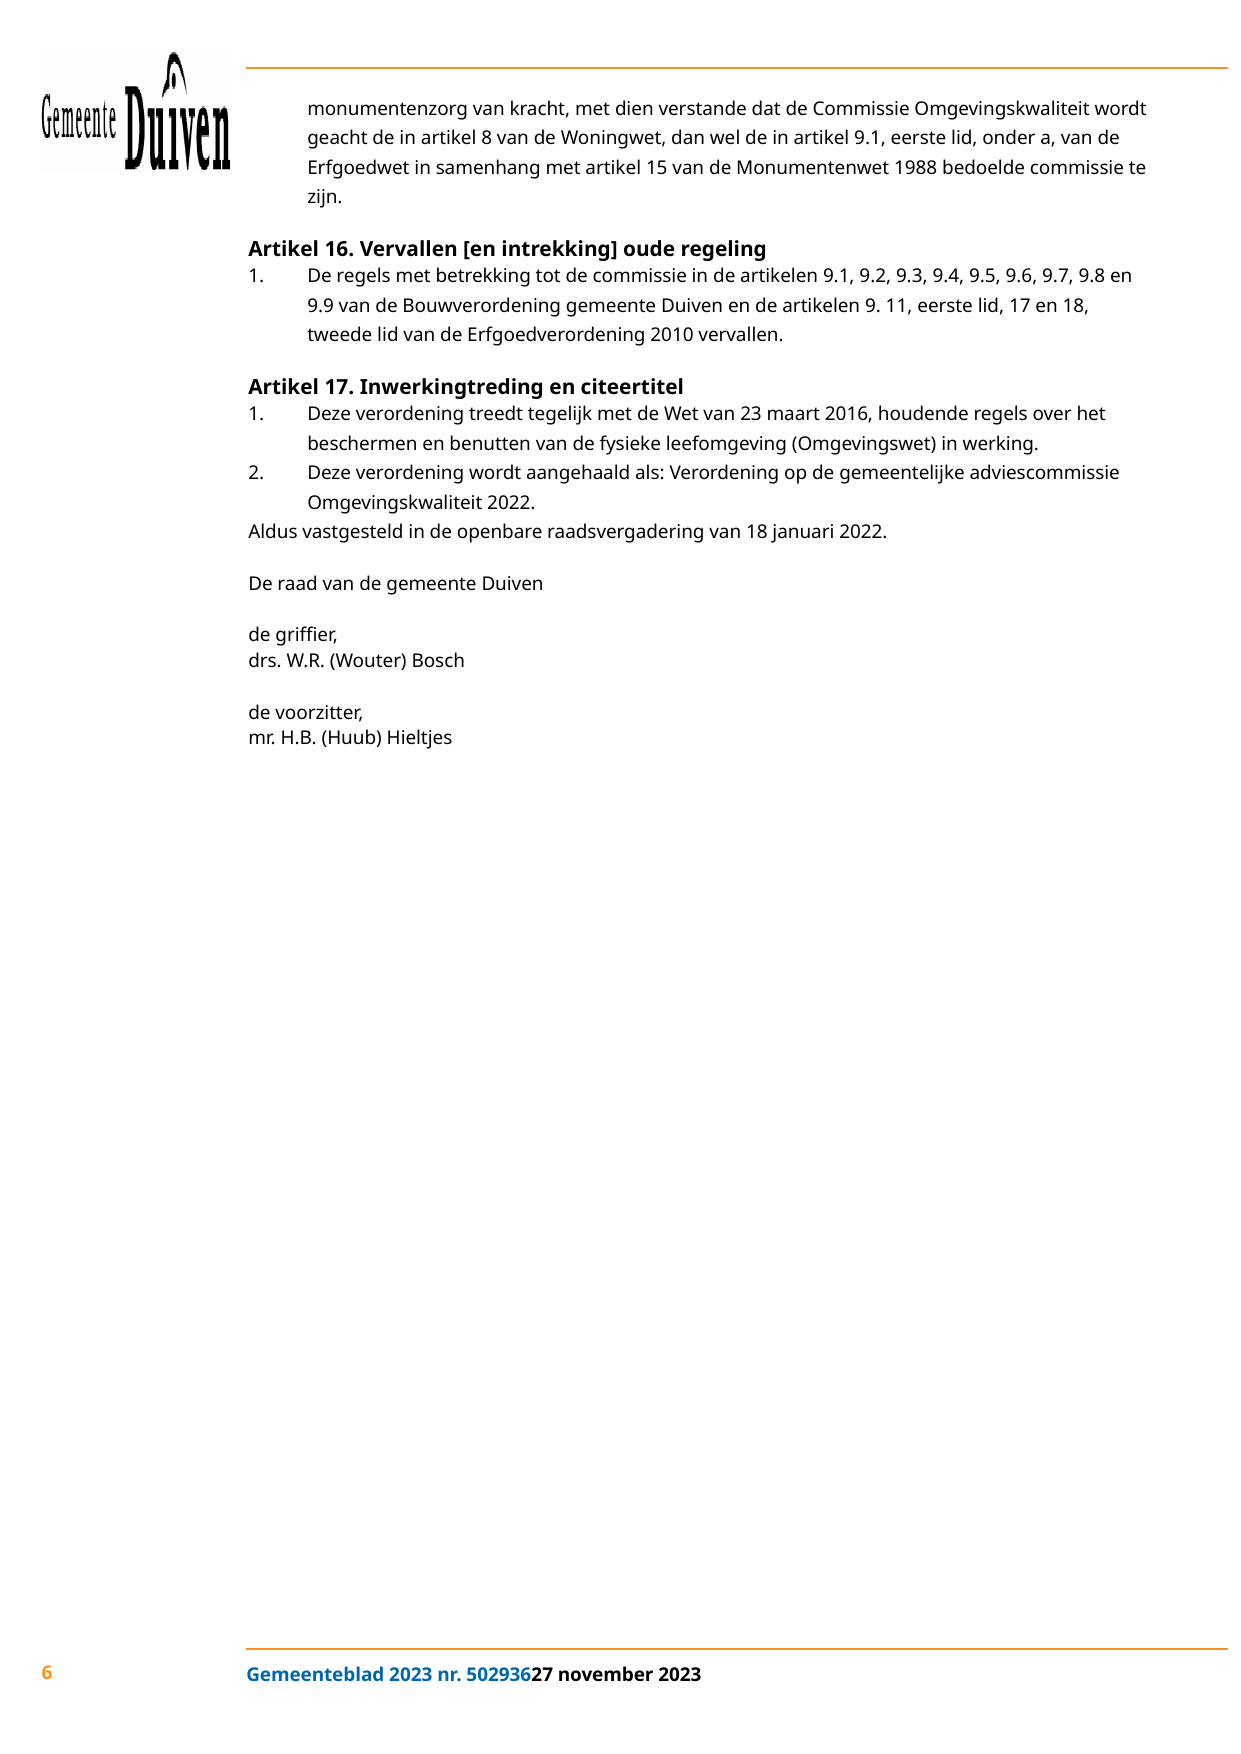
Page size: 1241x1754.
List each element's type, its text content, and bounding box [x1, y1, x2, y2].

list monumentenzorg van kracht, met dien verstande dat de Commissie Omgevingskwaliteit wordt geacht de in artikel 8 van de Woningwet, dan wel de in artikel 9.1, eerste lid, onder a, van de Erfgoedwet in samenhang met artikel 15 van de Monumentenwet 1988 bedoelde commissie te zijn. [248, 95, 1152, 209]
list Deze verordening treedt tegelijk met de Wet van 23 maart 2016, houdende regels over het beschermen en benutten van de fysieke leefomgeving (Omgevingswet) in werking. [248, 400, 1152, 456]
text mr. H.B. (Huub) Hieltjes [248, 724, 1152, 750]
text Artikel 16. Vervallen [en intrekking] oude regeling [248, 234, 1152, 262]
list De regels met betrekking tot de commissie in de artikelen 9.1, 9.2, 9.3, 9.4, 9.5, 9.6, 9.7, 9.8 en 9.9 van de Bouwverordening gemeente Duiven en de artikelen 9. 11, eerste lid, 17 en 18, tweede lid van de Erfgoedverordening 2010 vervallen. [248, 262, 1152, 347]
list Deze verordening wordt aangehaald als: Verordening op de gemeentelijke adviescommissie Omgevingskwaliteit 2022. [248, 459, 1152, 515]
text De raad van de gemeente Duiven [248, 570, 1152, 596]
picture [41, 47, 231, 172]
text drs. W.R. (Wouter) Bosch [248, 647, 1152, 673]
text de griffier, [248, 622, 1152, 647]
text Artikel 17. Inwerkingtreding en citeertitel [248, 372, 1152, 400]
text Aldus vastgesteld in de openbare raadsvergadering van 18 januari 2022. [248, 519, 1152, 544]
text de voorzitter, [248, 699, 1152, 724]
